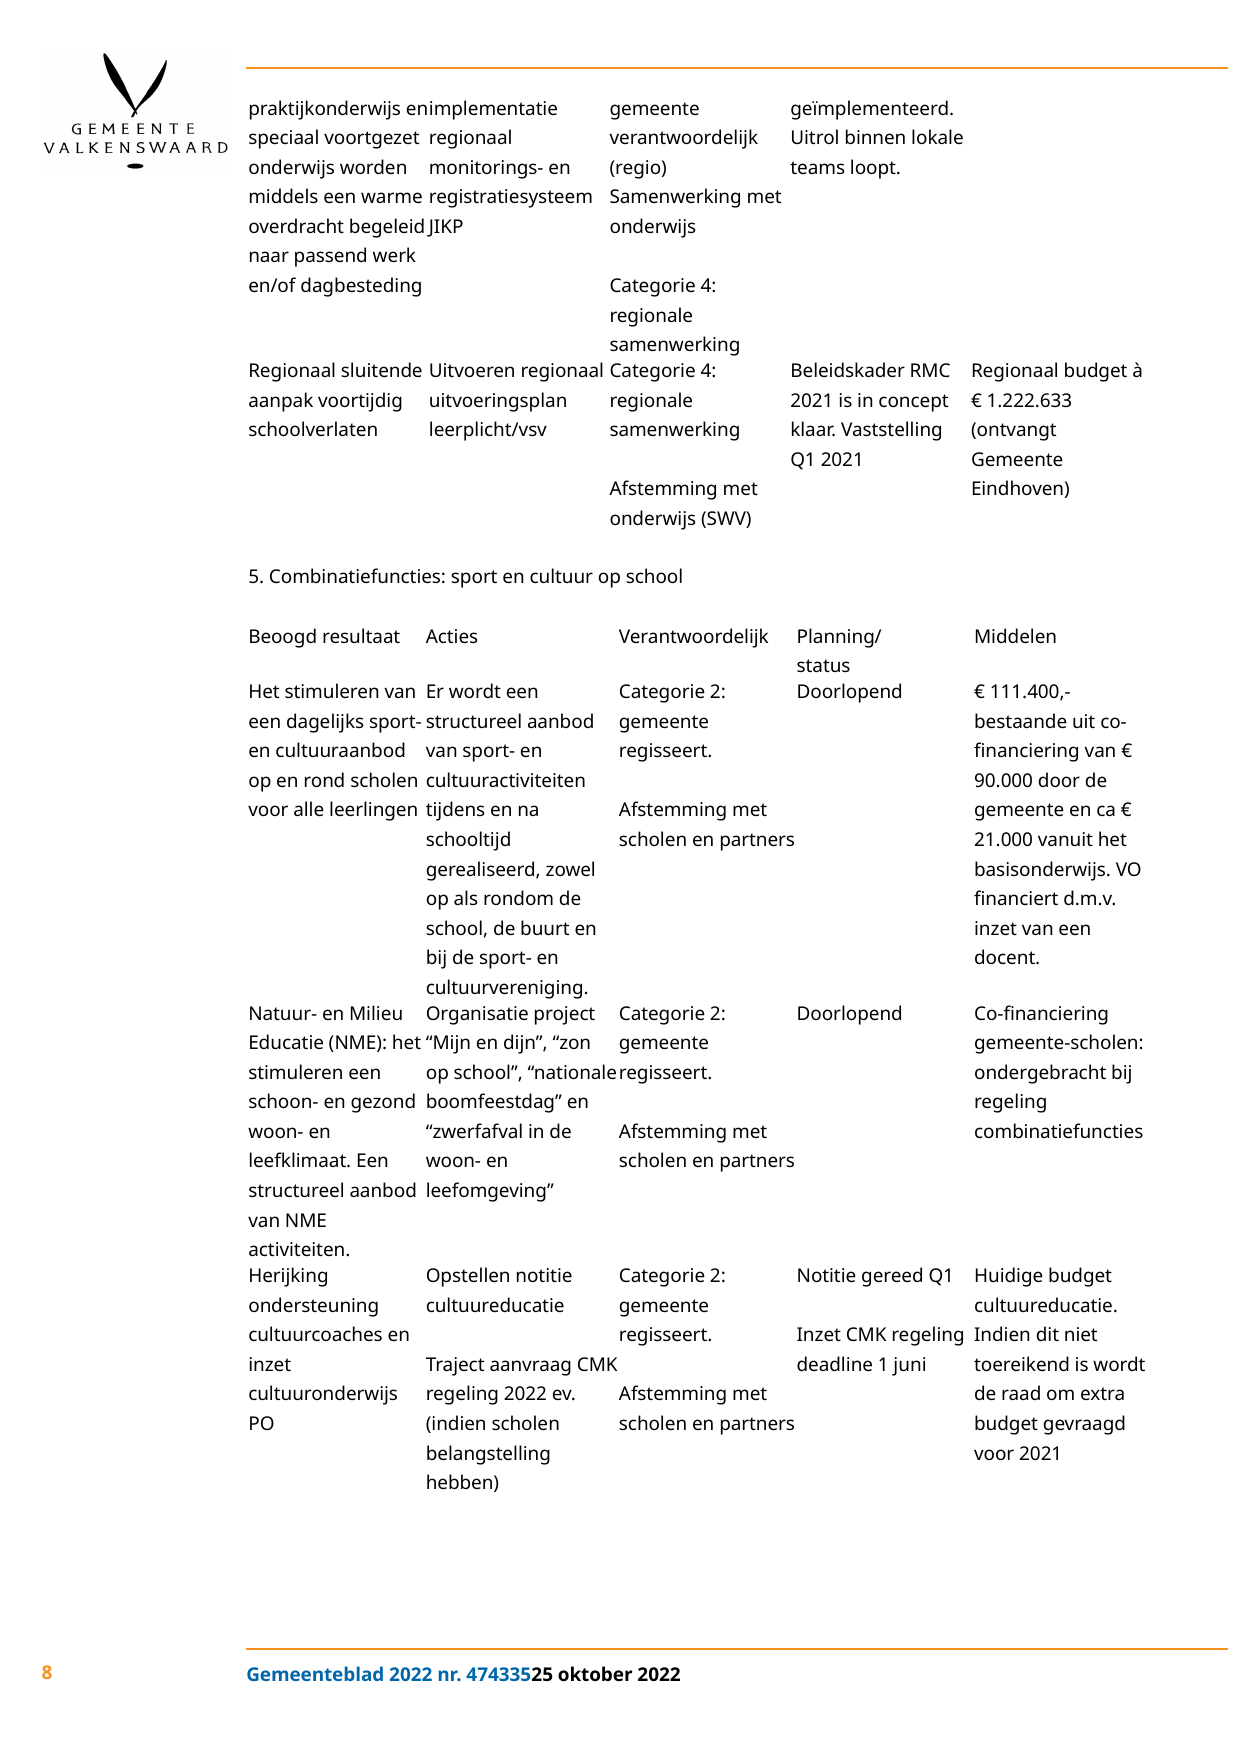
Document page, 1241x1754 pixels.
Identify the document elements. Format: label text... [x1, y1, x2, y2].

table_cell Categorie 2: gemeente regisseert. Afstemming met scholen en partners [619, 1000, 796, 1262]
table_cell implementatie regionaal monitorings- en registratiesysteem JIKP [429, 95, 609, 357]
table_cell Beleidskader RMC 2021 is in concept klaar. Vaststelling Q1 2021 [790, 357, 971, 531]
table_cell Huidige budget cultuureducatie. Indien dit niet toereikend is wordt de raad om extra budget gevraagd voor 2021 [974, 1262, 1152, 1495]
table_header Verantwoordelijk [619, 623, 796, 678]
table_cell Categorie 4: regionale samenwerking Afstemming met onderwijs (SWV) [609, 357, 790, 531]
table_cell Herijking ondersteuning cultuurcoaches en inzet cultuuronderwijs PO [248, 1262, 426, 1495]
table_cell € 111.400,- bestaande uit co-financiering van € 90.000 door de gemeente en ca € 21.000 vanuit het basisonderwijs. VO financiert d.m.v. inzet van een docent. [974, 678, 1152, 1000]
table_cell Het stimuleren van een dagelijks sport- en cultuuraanbod op en rond scholen voor alle leerlingen [248, 678, 426, 1000]
table_cell Co-financiering gemeente-scholen: ondergebracht bij regeling combinatiefuncties [974, 1000, 1152, 1262]
table_header Middelen [974, 623, 1152, 678]
picture [41, 47, 231, 172]
table_cell praktijkonderwijs en speciaal voortgezet onderwijs worden middels een warme overdracht begeleid naar passend werk en/of dagbesteding [248, 95, 429, 357]
table_cell gemeente verantwoordelijk (regio) Samenwerking met onderwijs Categorie 4: regionale samenwerking [609, 95, 790, 357]
table_cell Opstellen notitie cultuureducatie Traject aanvraag CMK regeling 2022 ev.(indien scholen belangstelling hebben) [426, 1262, 619, 1495]
table_cell Categorie 2: gemeente regisseert. Afstemming met scholen en partners [619, 678, 796, 1000]
text 5. Combinatiefuncties: sport en cultuur op school [248, 564, 1152, 589]
table_cell geïmplementeerd. Uitrol binnen lokale teams loopt. [790, 95, 971, 357]
table_cell Natuur- en Milieu Educatie (NME): het stimuleren een schoon- en gezond woon- en leefklimaat. Een structureel aanbod van NME activiteiten. [248, 1000, 426, 1262]
table_cell Uitvoeren regionaal uitvoeringsplan leerplicht/vsv [429, 357, 609, 531]
table_cell Doorlopend [796, 1000, 974, 1262]
table_cell Doorlopend [796, 678, 974, 1000]
table_header Planning/ status [796, 623, 974, 678]
table_cell Categorie 2: gemeente regisseert. Afstemming met scholen en partners [619, 1262, 796, 1495]
table_cell [971, 95, 1152, 357]
table_cell Regionaal sluitende aanpak voortijdig schoolverlaten [248, 357, 429, 531]
table_cell Notitie gereed Q1 Inzet CMK regeling deadline 1 juni [796, 1262, 974, 1495]
table_header Acties [426, 623, 619, 678]
table_header Beoogd resultaat [248, 623, 426, 678]
table_cell Organisatie project “Mijn en dijn”, “zon op school”, “nationale boomfeestdag” en “zwerfafval in de woon- en leefomgeving” [426, 1000, 619, 1262]
table_cell Er wordt een structureel aanbod van sport- en cultuuractiviteiten tijdens en na schooltijd gerealiseerd, zowel op als rondom de school, de buurt en bij de sport- en cultuurvereniging. [426, 678, 619, 1000]
table_cell Regionaal budget à € 1.222.633 (ontvangt Gemeente Eindhoven) [971, 357, 1152, 531]
